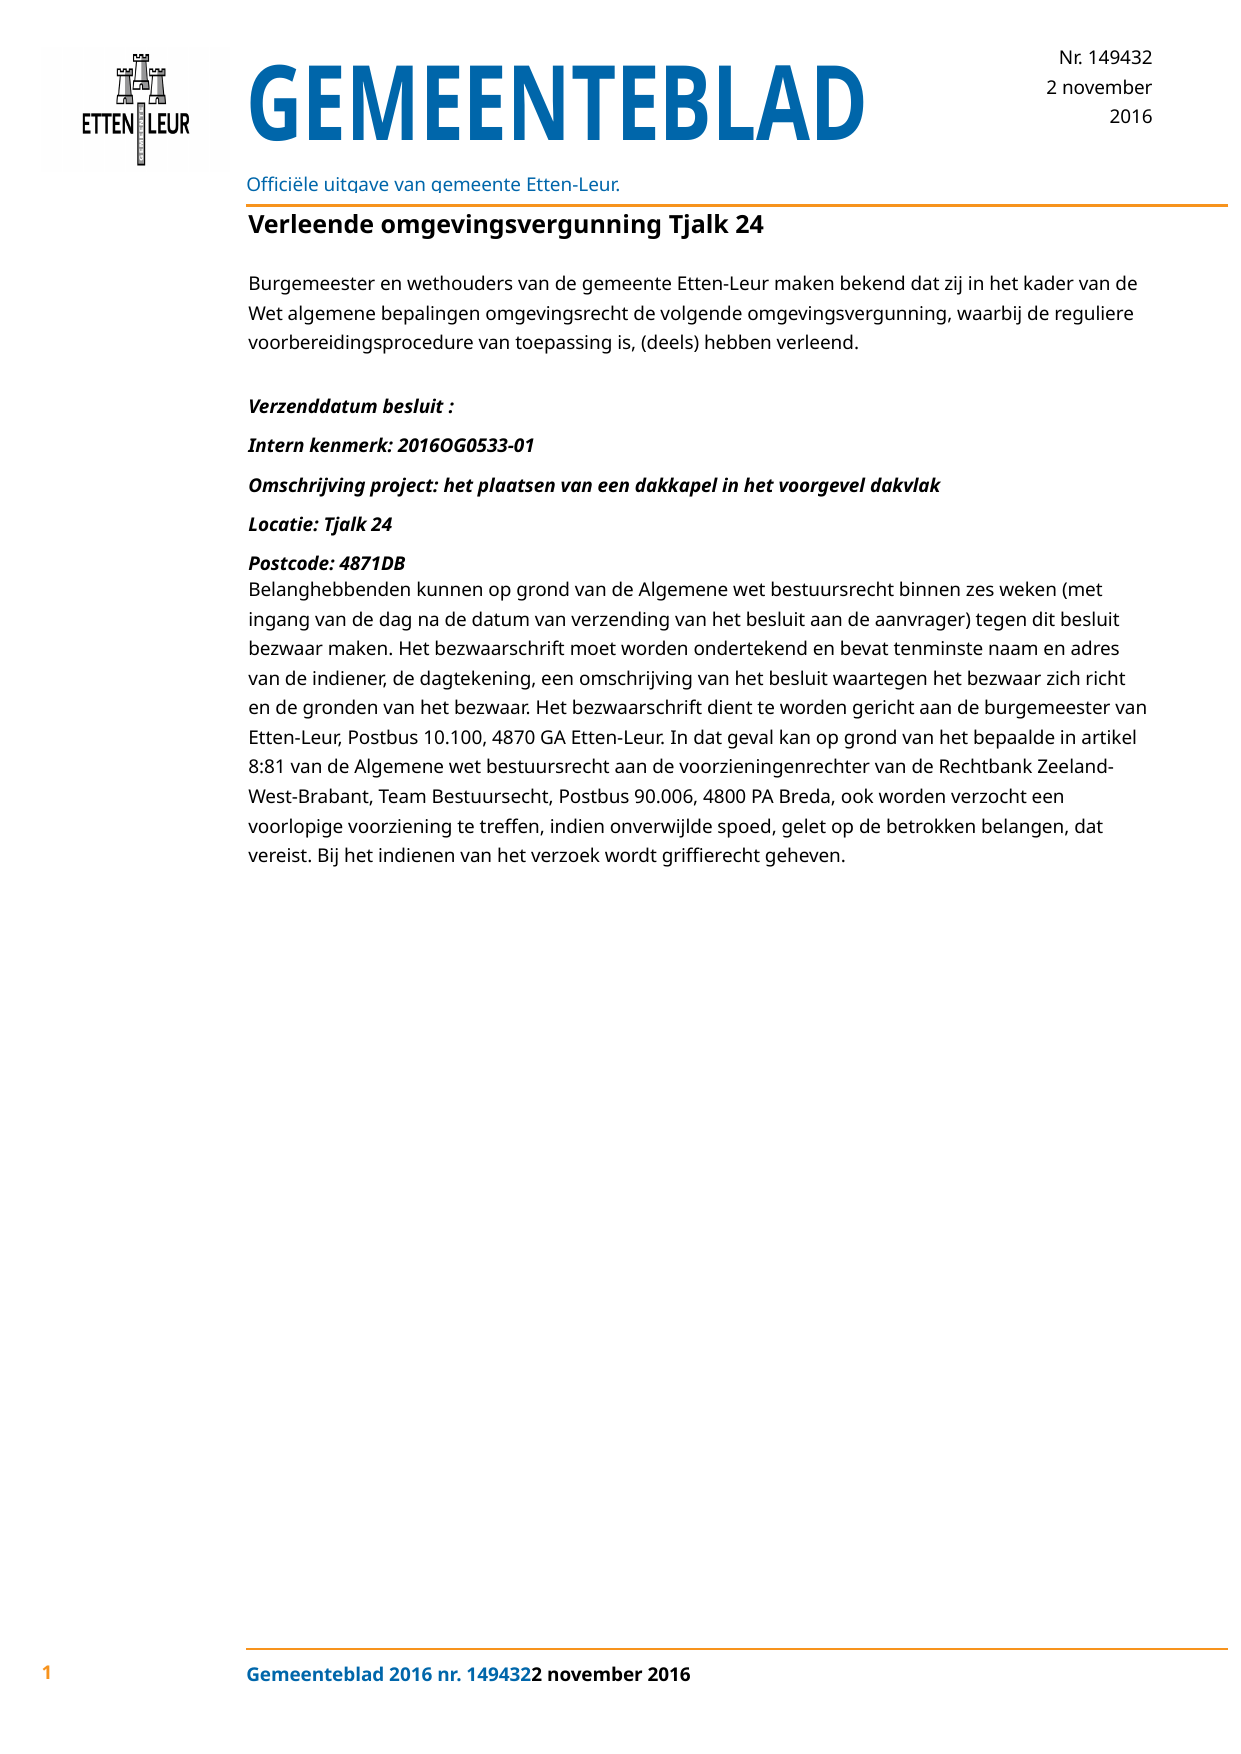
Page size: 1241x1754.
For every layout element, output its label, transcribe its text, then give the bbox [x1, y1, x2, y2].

text Intern kenmerk: 2016OG0533-01 [248, 433, 1152, 458]
picture [41, 47, 231, 172]
text Locatie: Tjalk 24 [248, 511, 1152, 537]
text Burgemeester en wethouders van de gemeente Etten-Leur maken bekend dat zij in het kader van de Wet algemene bepalingen omgevingsrecht de volgende omgevingsvergunning, waarbij de reguliere voorbereidingsprocedure van toepassing is, (deels) hebben verleend. [248, 270, 1152, 355]
text Belanghebbenden kunnen op grond van de Algemene wet bestuursrecht binnen zes weken (met ingang van de dag na de datum van verzending van het besluit aan de aanvrager) tegen dit besluit bezwaar maken. Het bezwaarschrift moet worden ondertekend en bevat tenminste naam en adres van de indiener, de dagtekening, een omschrijving van het besluit waartegen het bezwaar zich richt en de gronden van het bezwaar. Het bezwaarschrift dient te worden gericht aan de burgemeester van Etten-Leur, Postbus 10.100, 4870 GA Etten-Leur. In dat geval kan op grond van het bepaalde in artikel 8:81 van de Algemene wet bestuursrecht aan de voorzieningenrechter van de Rechtbank Zeeland-West-Brabant, Team Bestuursecht, Postbus 90.006, 4800 PA Breda, ook worden verzocht een voorlopige voorziening te treffen, indien onverwijlde spoed, gelet op de betrokken belangen, dat vereist. Bij het indienen van het verzoek wordt griffierecht geheven. [248, 576, 1152, 868]
text Omschrijving project: het plaatsen van een dakkapel in het voorgevel dakvlak [248, 472, 1152, 498]
text Verleende omgevingsvergunning Tjalk 24 [248, 207, 1152, 241]
text Verzenddatum besluit : [248, 393, 1152, 419]
text Postcode: 4871DB [248, 551, 1152, 576]
